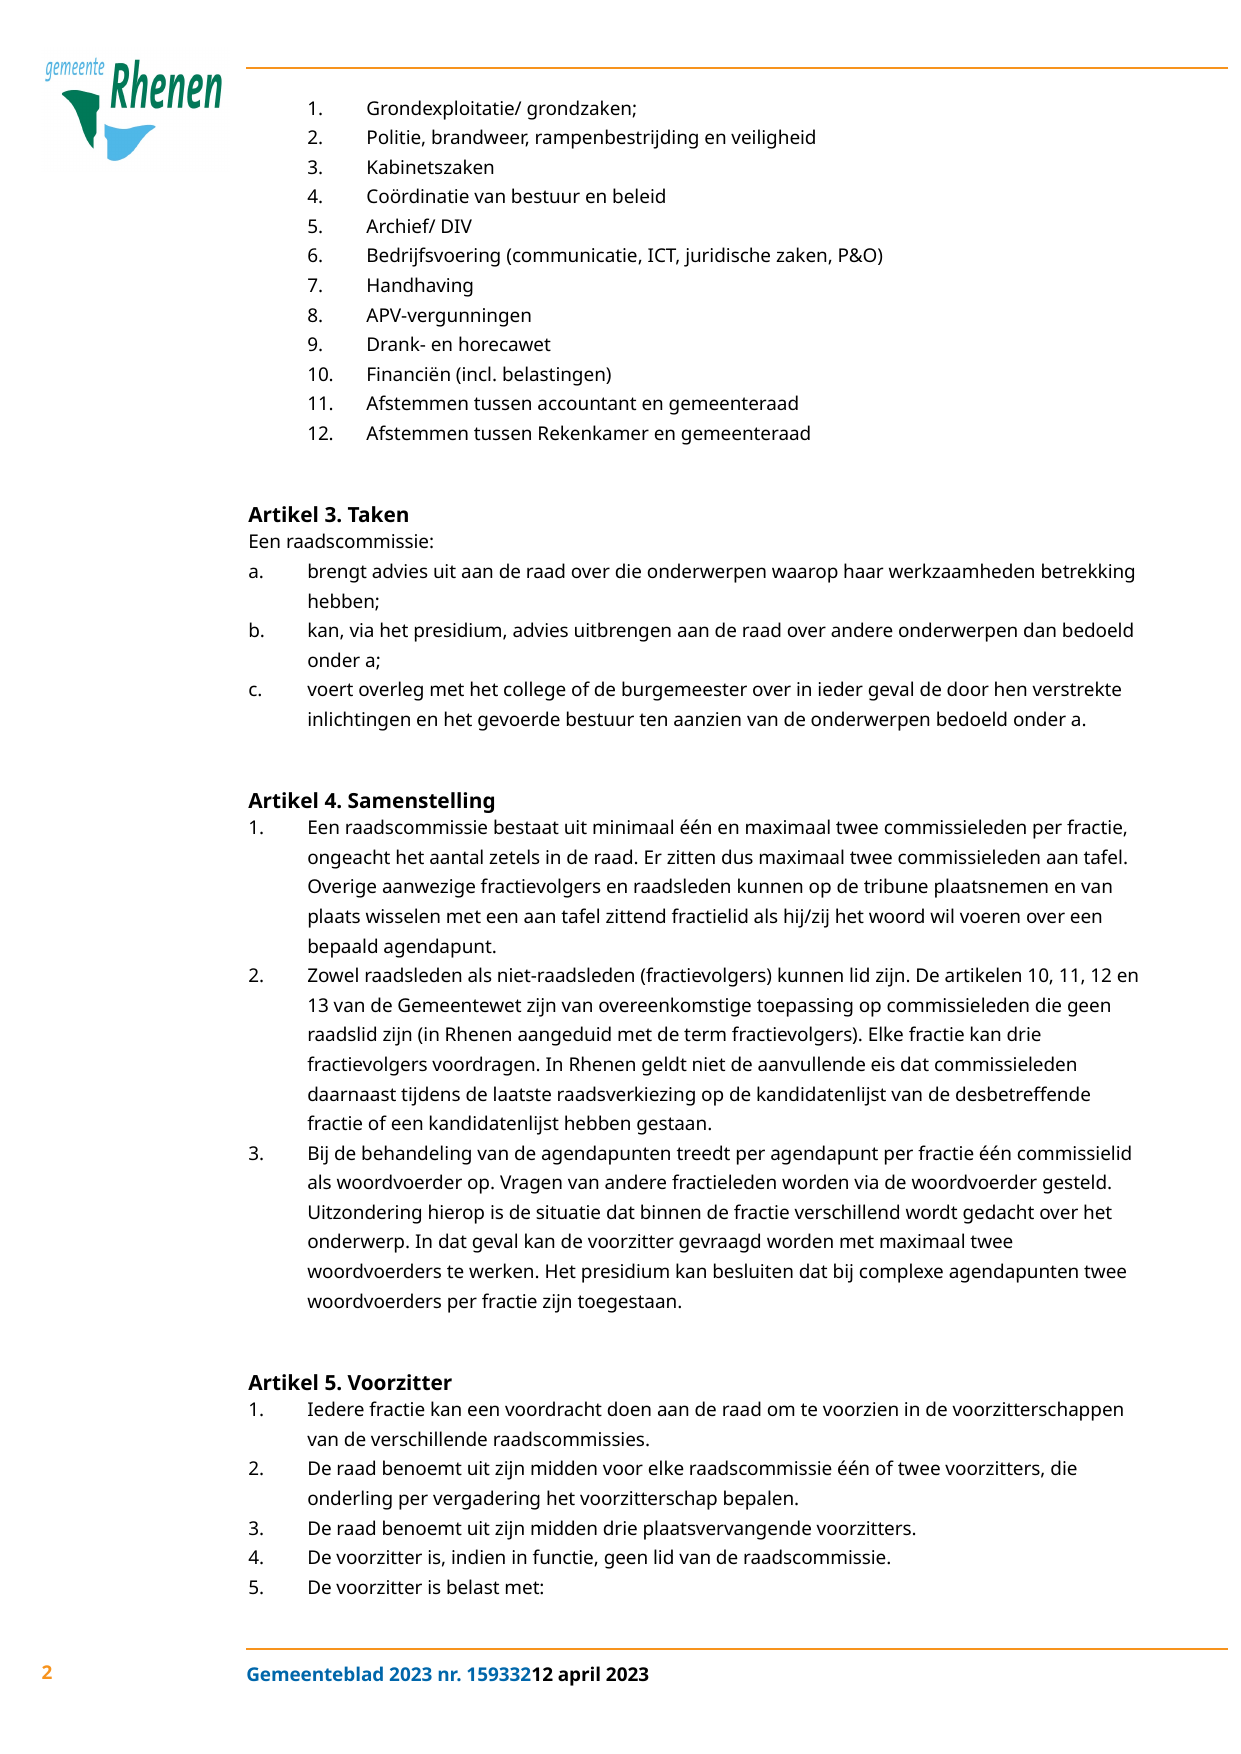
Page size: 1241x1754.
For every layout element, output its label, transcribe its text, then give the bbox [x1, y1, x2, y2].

list Iedere fractie kan een voordracht doen aan de raad om te voorzien in de voorzitterschappen van de verschillende raadscommissies. [248, 1396, 1152, 1452]
list Kabinetszaken [307, 154, 1152, 180]
list De voorzitter is, indien in functie, geen lid van de raadscommissie. [248, 1544, 1152, 1570]
list Drank- en horecawet [307, 331, 1152, 357]
list Handhaving [307, 272, 1152, 298]
list Grondexploitatie/ grondzaken; [307, 95, 1152, 121]
list APV-vergunningen [307, 302, 1152, 328]
text Artikel 5. Voorzitter [248, 1368, 1152, 1396]
list brengt advies uit aan de raad over die onderwerpen waarop haar werkzaamheden betrekking hebben; [248, 558, 1152, 613]
list Bedrijfsvoering (communicatie, ICT, juridische zaken, P&O) [307, 243, 1152, 268]
list Financiën (incl. belastingen) [307, 361, 1152, 387]
list De raad benoemt uit zijn midden voor elke raadscommissie één of twee voorzitters, die onderling per vergadering het voorzitterschap bepalen. [248, 1456, 1152, 1511]
list Politie, brandweer, rampenbestrijding en veiligheid [307, 124, 1152, 150]
list Archief/ DIV [307, 213, 1152, 239]
list Afstemmen tussen accountant en gemeenteraad [307, 391, 1152, 416]
list Zowel raadsleden als niet-raadsleden (fractievolgers) kunnen lid zijn. De artikelen 10, 11, 12 en 13 van de Gemeentewet zijn van overeenkomstige toepassing op commissieleden die geen raadslid zijn (in Rhenen aangeduid met de term fractievolgers). Elke fractie kan drie fractievolgers voordragen. In Rhenen geldt niet de aanvullende eis dat commissieleden daarnaast tijdens de laatste raadsverkiezing op de kandidatenlijst van de desbetreffende fractie of een kandidatenlijst hebben gestaan. [248, 962, 1152, 1136]
list De raad benoemt uit zijn midden drie plaatsvervangende voorzitters. [248, 1515, 1152, 1540]
list Een raadscommissie bestaat uit minimaal één en maximaal twee commissieleden per fractie, ongeacht het aantal zetels in de raad. Er zitten dus maximaal twee commissieleden aan tafel. Overige aanwezige fractievolgers en raadsleden kunnen op de tribune plaatsnemen en van plaats wisselen met een aan tafel zittend fractielid als hij/zij het woord wil voeren over een bepaald agendapunt. [248, 814, 1152, 959]
list Bij de behandeling van de agendapunten treedt per agendapunt per fractie één commissielid als woordvoerder op. Vragen van andere fractieleden worden via de woordvoerder gesteld. Uitzondering hierop is de situatie dat binnen de fractie verschillend wordt gedacht over het onderwerp. In dat geval kan de voorzitter gevraagd worden met maximaal twee woordvoerders te werken. Het presidium kan besluiten dat bij complexe agendapunten twee woordvoerders per fractie zijn toegestaan. [248, 1140, 1152, 1314]
list Afstemmen tussen Rekenkamer en gemeenteraad [307, 420, 1152, 446]
picture [41, 47, 231, 172]
text Artikel 3. Taken [248, 500, 1152, 529]
text Een raadscommissie: [248, 529, 1152, 554]
list kan, via het presidium, advies uitbrengen aan de raad over andere onderwerpen dan bedoeld onder a; [248, 617, 1152, 673]
list Coördinatie van bestuur en beleid [307, 183, 1152, 209]
list De voorzitter is belast met: [248, 1574, 1152, 1599]
list voert overleg met het college of de burgemeester over in ieder geval de door hen verstrekte inlichtingen en het gevoerde bestuur ten aanzien van de onderwerpen bedoeld onder a. [248, 677, 1152, 732]
text Artikel 4. Samenstelling [248, 786, 1152, 814]
